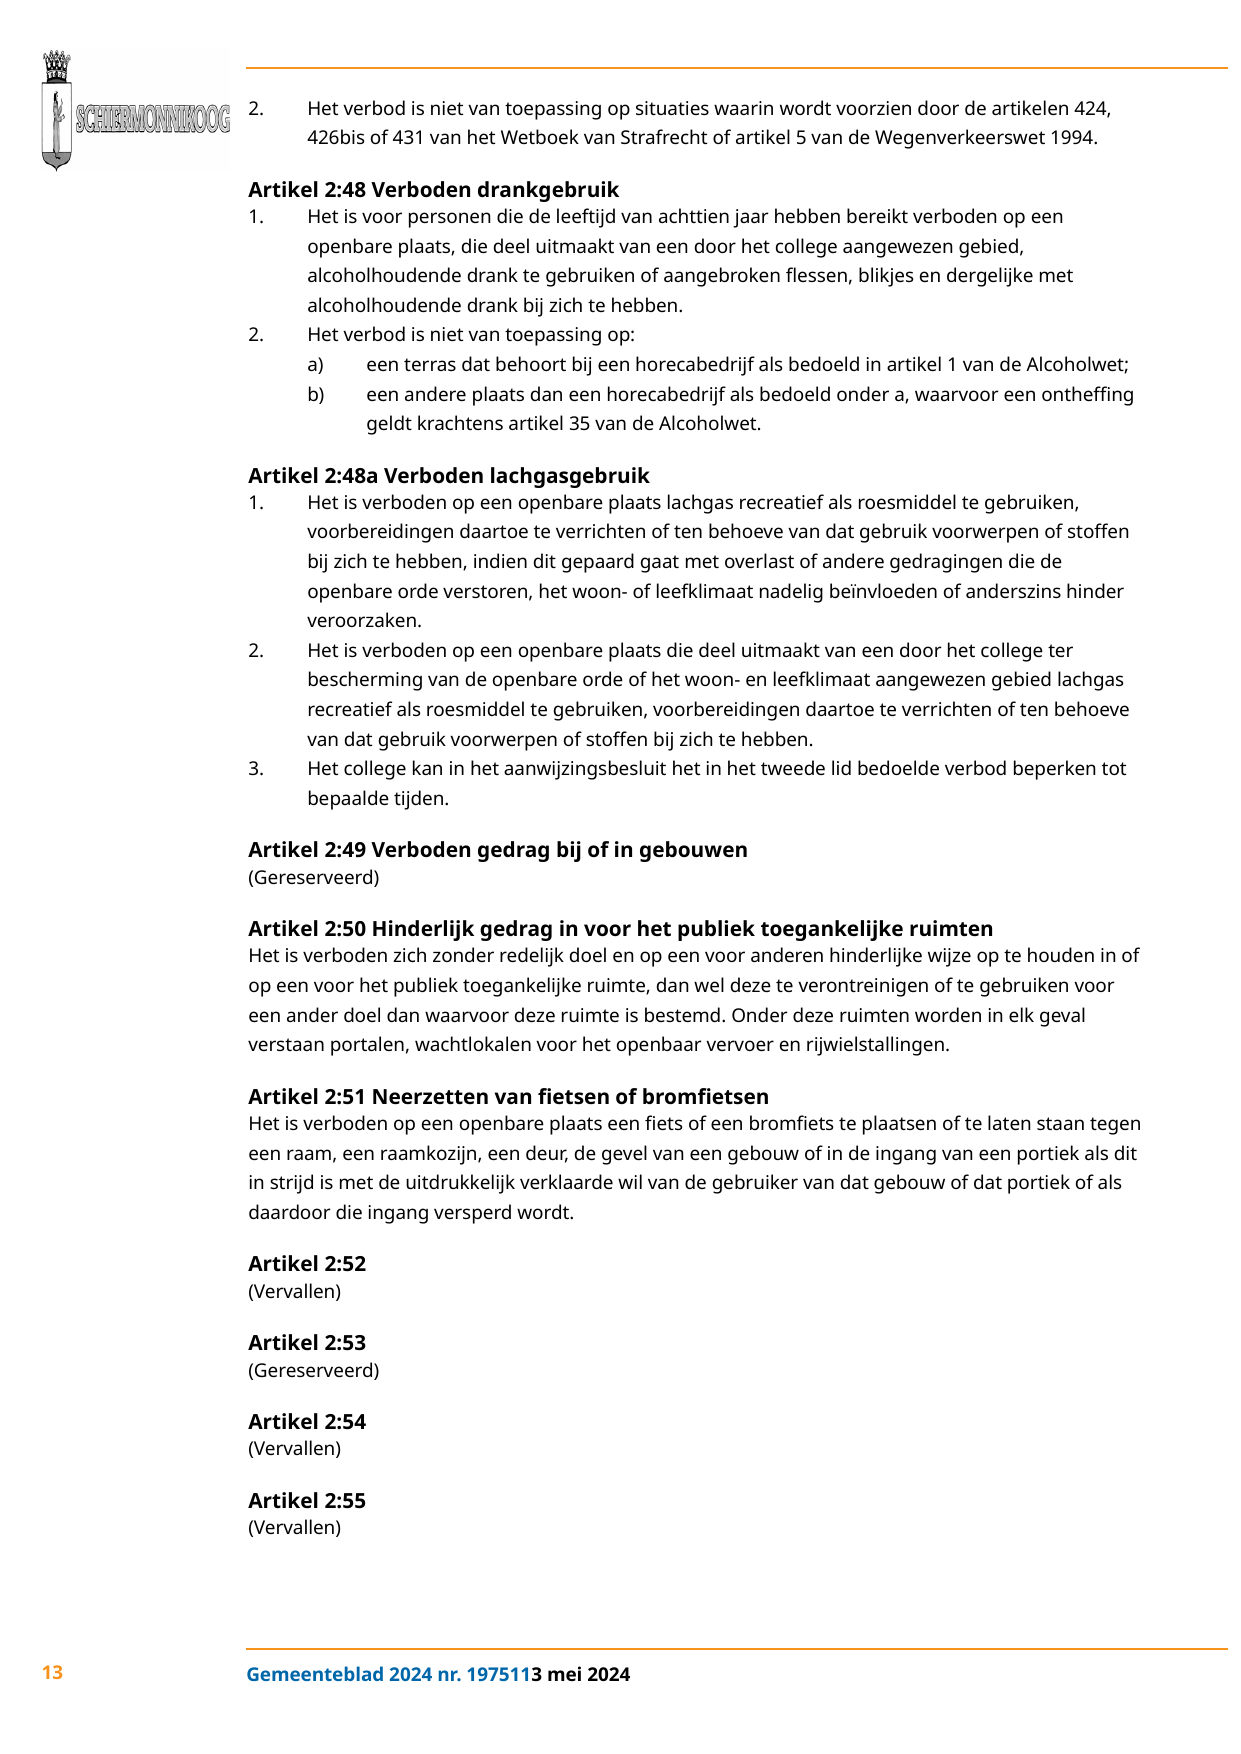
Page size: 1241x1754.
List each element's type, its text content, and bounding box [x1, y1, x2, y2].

text Artikel 2:48 Verboden drankgebruik [248, 175, 1152, 203]
list Het verbod is niet van toepassing op: [248, 322, 1152, 347]
text Artikel 2:51 Neerzetten van fietsen of bromfietsen [248, 1082, 1152, 1110]
picture [41, 47, 231, 172]
text Artikel 2:48a Verboden lachgasgebruik [248, 461, 1152, 489]
list Het is verboden op een openbare plaats die deel uitmaakt van een door het college ter bescherming van de openbare orde of het woon- en leefklimaat aangewezen gebied lachgas recreatief als roesmiddel te gebruiken, voorbereidingen daartoe te verrichten of ten behoeve van dat gebruik voorwerpen of stoffen bij zich te hebben. [248, 637, 1152, 752]
list Het is verboden op een openbare plaats lachgas recreatief als roesmiddel te gebruiken, voorbereidingen daartoe te verrichten of ten behoeve van dat gebruik voorwerpen of stoffen bij zich te hebben, indien dit gepaard gaat met overlast of andere gedragingen die de openbare orde verstoren, het woon- of leefklimaat nadelig beïnvloeden of anderszins hinder veroorzaken. [248, 489, 1152, 633]
list een terras dat behoort bij een horecabedrijf als bedoeld in artikel 1 van de Alcoholwet; [307, 351, 1152, 377]
list Het college kan in het aanwijzingsbesluit het in het tweede lid bedoelde verbod beperken tot bepaalde tijden. [248, 755, 1152, 811]
text Artikel 2:49 Verboden gedrag bij of in gebouwen [248, 835, 1152, 864]
text (Gereserveerd) [248, 864, 1152, 889]
text (Vervallen) [248, 1278, 1152, 1304]
text (Gereserveerd) [248, 1357, 1152, 1382]
text Artikel 2:53 [248, 1328, 1152, 1357]
text Het is verboden op een openbare plaats een fiets of een bromfiets te plaatsen of te laten staan tegen een raam, een raamkozijn, een deur, de gevel van een gebouw of in de ingang van een portiek als dit in strijd is met de uitdrukkelijk verklaarde wil van de gebruiker van dat gebouw of dat portiek of als daardoor die ingang versperd wordt. [248, 1110, 1152, 1225]
text Artikel 2:52 [248, 1249, 1152, 1278]
list Het verbod is niet van toepassing op situaties waarin wordt voorzien door de artikelen 424, 426bis of 431 van het Wetboek van Strafrecht of artikel 5 van de Wegenverkeerswet 1994. [248, 95, 1152, 150]
text (Vervallen) [248, 1436, 1152, 1461]
list Het is voor personen die de leeftijd van achttien jaar hebben bereikt verboden op een openbare plaats, die deel uitmaakt van een door het college aangewezen gebied, alcoholhoudende drank te gebruiken of aangebroken flessen, blikjes en dergelijke met alcoholhoudende drank bij zich te hebben. [248, 203, 1152, 318]
text Artikel 2:50 Hinderlijk gedrag in voor het publiek toegankelijke ruimten [248, 914, 1152, 943]
list een andere plaats dan een horecabedrijf als bedoeld onder a, waarvoor een ontheffing geldt krachtens artikel 35 van de Alcoholwet. [307, 381, 1152, 436]
text Het is verboden zich zonder redelijk doel en op een voor anderen hinderlijke wijze op te houden in of op een voor het publiek toegankelijke ruimte, dan wel deze te verontreinigen of te gebruiken voor een ander doel dan waarvoor deze ruimte is bestemd. Onder deze ruimten worden in elk geval verstaan portalen, wachtlokalen voor het openbaar vervoer en rijwielstallingen. [248, 943, 1152, 1057]
text (Vervallen) [248, 1514, 1152, 1540]
text Artikel 2:54 [248, 1407, 1152, 1436]
text Artikel 2:55 [248, 1486, 1152, 1514]
